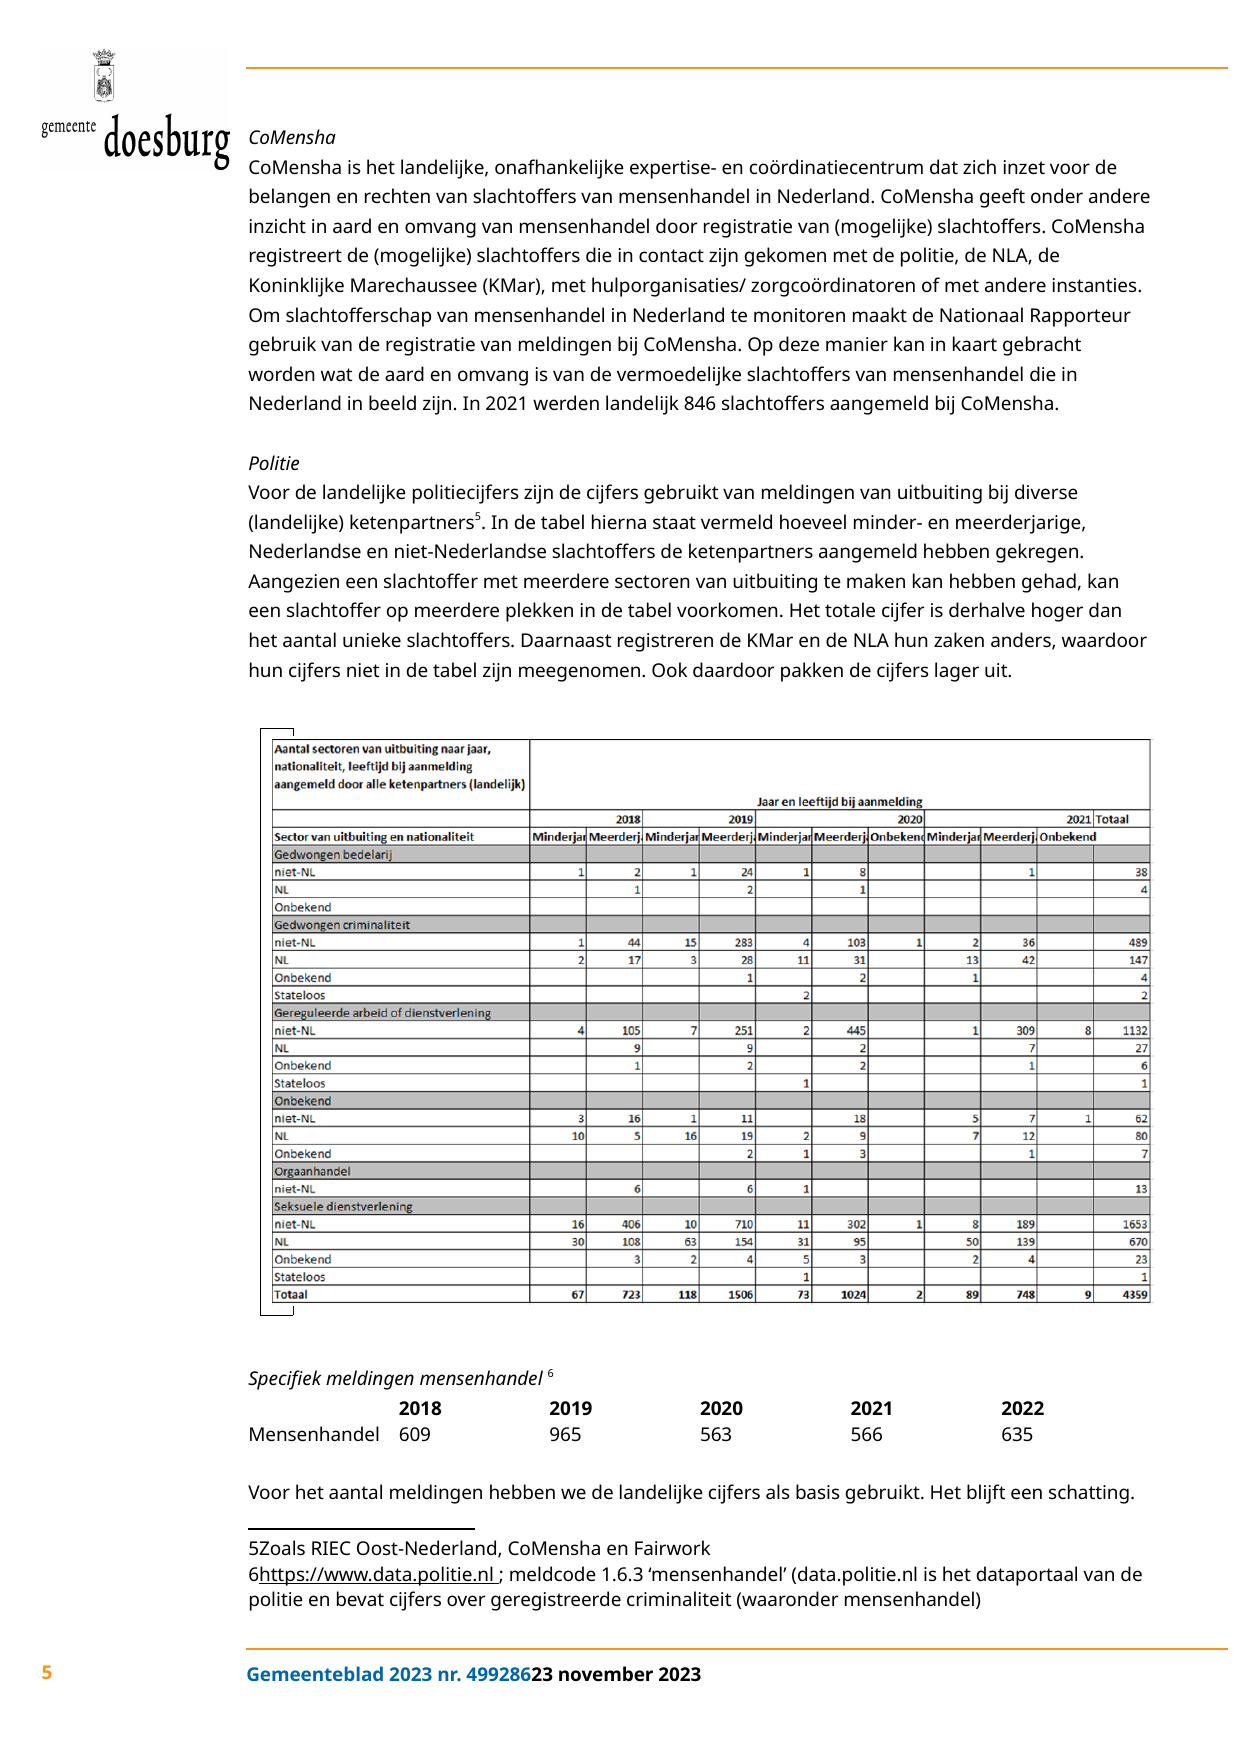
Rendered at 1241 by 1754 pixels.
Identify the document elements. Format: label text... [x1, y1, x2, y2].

text Voor het aantal meldingen hebben we de landelijke cijfers als basis gebruikt. Het blijft een schatting. [248, 1479, 1152, 1505]
table_cell 566 [850, 1421, 1001, 1447]
text CoMensha [248, 124, 1152, 150]
table_header 2018 [399, 1395, 549, 1421]
text CoMensha is het landelijke, onafhankelijke expertise- en coördinatiecentrum dat zich inzet voor de belangen en rechten van slachtoffers van mensenhandel in Nederland. CoMensha geeft onder andere inzicht in aard en omvang van mensenhandel door registratie van (mogelijke) slachtoffers. CoMensha registreert de (mogelijke) slachtoffers die in contact zijn gekomen met de politie, de NLA, de Koninklijke Marechaussee (KMar), met hulporganisaties/ zorgcoördinatoren of met andere instanties. Om slachtofferschap van mensenhandel in Nederland te monitoren maakt de Nationaal Rapporteur gebruik van de registratie van meldingen bij CoMensha. Op deze manier kan in kaart gebracht worden wat de aard en omvang is van de vermoedelijke slachtoffers van mensenhandel die in Nederland in beeld zijn. In 2021 werden landelijk 846 slachtoffers aangemeld bij CoMensha. [248, 154, 1152, 416]
table_header [248, 1395, 398, 1421]
table_cell Mensenhandel [248, 1421, 398, 1447]
table_header 2022 [1001, 1395, 1152, 1421]
picture [41, 47, 231, 172]
text Voor de landelijke politiecijfers zijn de cijfers gebruikt van meldingen van uitbuiting bij diverse (landelijke) ketenpartners. In de tabel hierna staat vermeld hoeveel minder- en meerderjarige, Nederlandse en niet-Nederlandse slachtoffers de ketenpartners aangemeld hebben gekregen. Aangezien een slachtoffer met meerdere sectoren van uitbuiting te maken kan hebben gehad, kan een slachtoffer op meerdere plekken in de tabel voorkomen. Het totale cijfer is derhalve hoger dan het aantal unieke slachtoffers. Daarnaast registreren de KMar en de NLA hun zaken anders, waardoor hun cijfers niet in de tabel zijn meegenomen. Ook daardoor pakken de cijfers lager uit. [248, 479, 1152, 683]
text https://www.data.politie.nl ; meldcode 1.6.3 ‘mensenhandel’ (data.politie.nl is het dataportaal van de politie en bevat cijfers over geregistreerde criminaliteit (waaronder mensenhandel) [248, 1561, 1152, 1612]
table_cell 563 [700, 1421, 850, 1447]
text Politie [248, 450, 1152, 476]
table_header 2019 [549, 1395, 700, 1421]
text Zoals RIEC Oost-Nederland, CoMensha en Fairwork [248, 1535, 1152, 1561]
table_cell 965 [549, 1421, 700, 1447]
table_header 2020 [700, 1395, 850, 1421]
table_cell 609 [399, 1421, 549, 1447]
table_header 2021 [850, 1395, 1001, 1421]
text Specifiek meldingen mensenhandel [248, 1366, 1152, 1391]
picture [268, 736, 1154, 1306]
table_cell 635 [1001, 1421, 1152, 1447]
